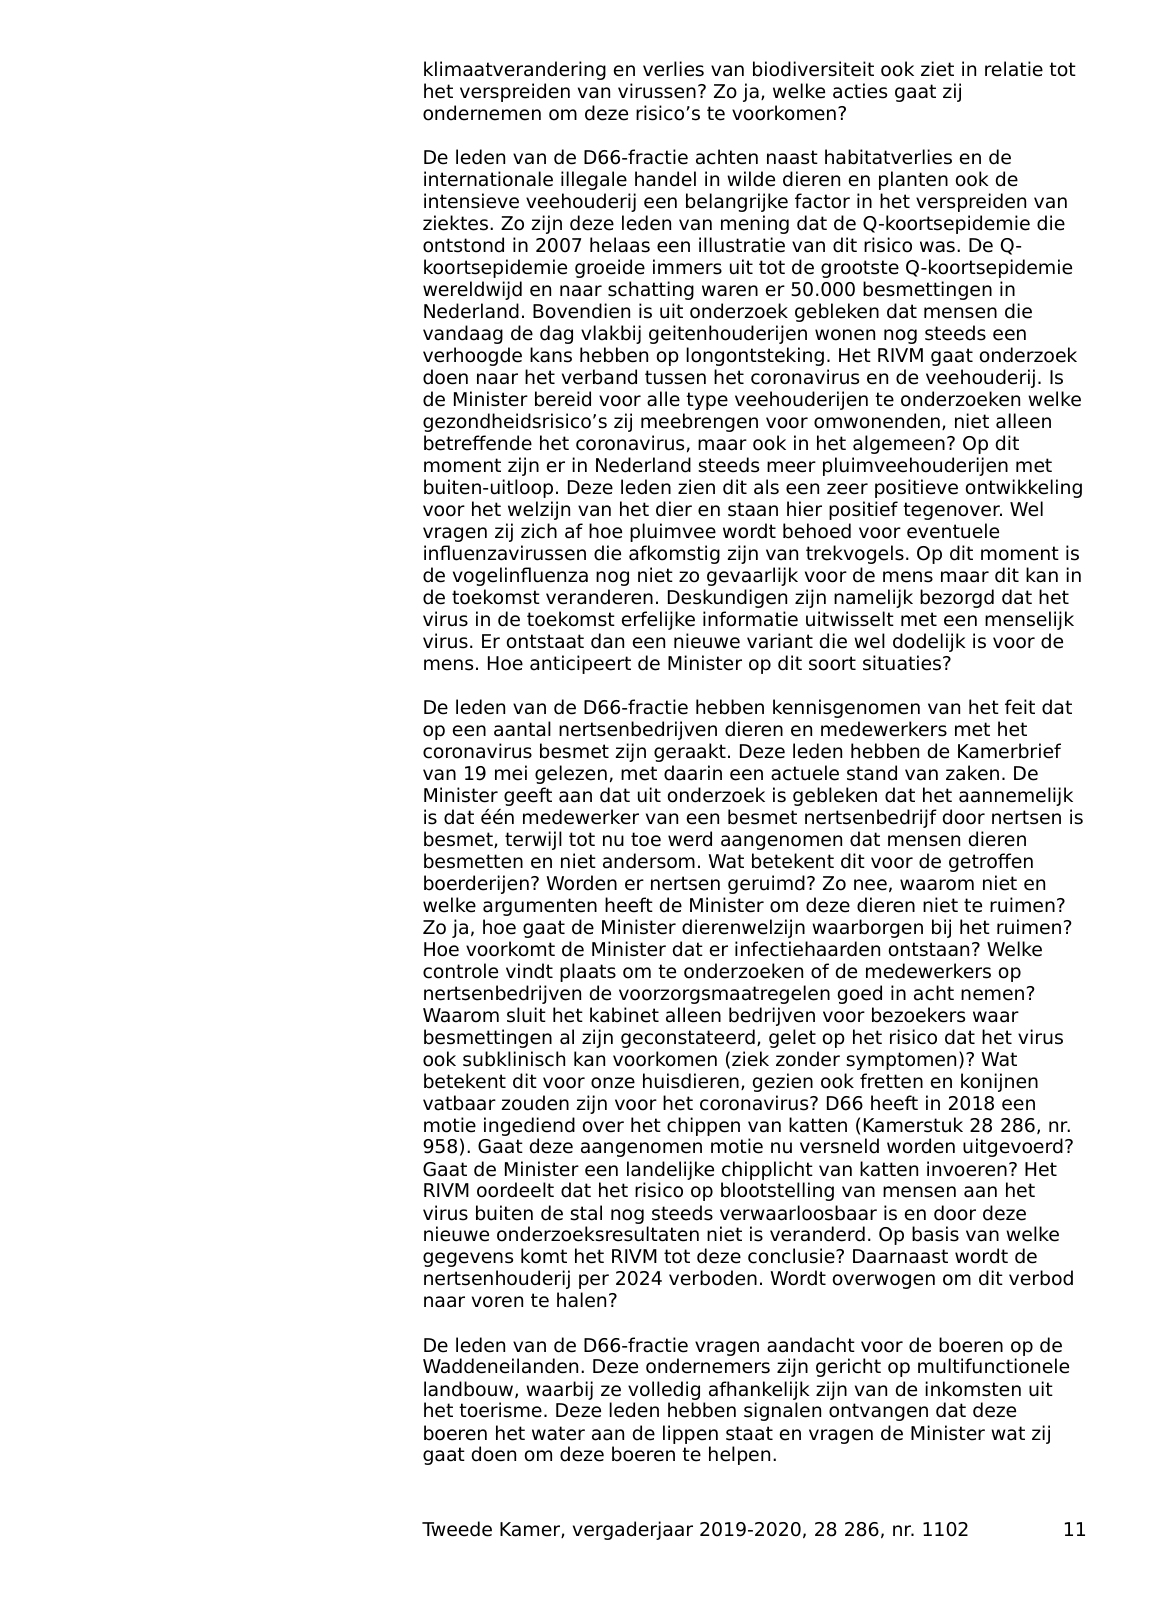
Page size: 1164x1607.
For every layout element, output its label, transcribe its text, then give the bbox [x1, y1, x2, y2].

text De leden van de D66-fractie achten naast habitatverlies en de internationale illegale handel in wilde dieren en planten ook de intensieve veehouderij een belangrijke factor in het verspreiden van ziektes. Zo zijn deze leden van mening dat de Q-koortsepidemie die ontstond in 2007 helaas een illustratie van dit risico was. De Q-koortsepidemie groeide immers uit tot de grootste Q-koortsepidemie wereldwijd en naar schatting waren er 50.000 besmettingen in Nederland. Bovendien is uit onderzoek gebleken dat mensen die vandaag de dag vlakbij geitenhouderijen wonen nog steeds een verhoogde kans hebben op longontsteking. Het RIVM gaat onderzoek doen naar het verband tussen het coronavirus en de veehouderij. Is de Minister bereid voor alle type veehouderijen te onderzoeken welke gezondheidsrisico’s zij meebrengen voor omwonenden, niet alleen betreffende het coronavirus, maar ook in het algemeen? Op dit moment zijn er in Nederland steeds meer pluimveehouderijen met buiten-uitloop. Deze leden zien dit als een zeer positieve ontwikkeling voor het welzijn van het dier en staan hier positief tegenover. Wel vragen zij zich af hoe pluimvee wordt behoed voor eventuele influenzavirussen die afkomstig zijn van trekvogels. Op dit moment is de vogelinfluenza nog niet zo gevaarlijk voor de mens maar dit kan in de toekomst veranderen. Deskundigen zijn namelijk bezorgd dat het virus in de toekomst erfelijke informatie uitwisselt met een menselijk virus. Er ontstaat dan een nieuwe variant die wel dodelijk is voor de mens. Hoe anticipeert de Minister op dit soort situaties? [422, 147, 1087, 675]
text De leden van de D66-fractie vragen aandacht voor de boeren op de Waddeneilanden. Deze ondernemers zijn gericht op multifunctionele landbouw, waarbij ze volledig afhankelijk zijn van de inkomsten uit het toerisme. Deze leden hebben signalen ontvangen dat deze boeren het water aan de lippen staat en vragen de Minister wat zij gaat doen om deze boeren te helpen. [422, 1334, 1087, 1466]
text klimaatverandering en verlies van biodiversiteit ook ziet in relatie tot het verspreiden van virussen? Zo ja, welke acties gaat zij ondernemen om deze risico’s te voorkomen? [422, 59, 1087, 125]
text De leden van de D66-fractie hebben kennisgenomen van het feit dat op een aantal nertsenbedrijven dieren en medewerkers met het coronavirus besmet zijn geraakt. Deze leden hebben de Kamerbrief van 19 mei gelezen, met daarin een actuele stand van zaken. De Minister geeft aan dat uit onderzoek is gebleken dat het aannemelijk is dat één medewerker van een besmet nertsenbedrijf door nertsen is besmet, terwijl tot nu toe werd aangenomen dat mensen dieren besmetten en niet andersom. Wat betekent dit voor de getroffen boerderijen? Worden er nertsen geruimd? Zo nee, waarom niet en welke argumenten heeft de Minister om deze dieren niet te ruimen? Zo ja, hoe gaat de Minister dierenwelzijn waarborgen bij het ruimen? Hoe voorkomt de Minister dat er infectiehaarden ontstaan? Welke controle vindt plaats om te onderzoeken of de medewerkers op nertsenbedrijven de voorzorgsmaatregelen goed in acht nemen? Waarom sluit het kabinet alleen bedrijven voor bezoekers waar besmettingen al zijn geconstateerd, gelet op het risico dat het virus ook subklinisch kan voorkomen (ziek zonder symptomen)? Wat betekent dit voor onze huisdieren, gezien ook fretten en konijnen vatbaar zouden zijn voor het coronavirus? D66 heeft in 2018 een motie ingediend over het chippen van katten (Kamerstuk 28 286, nr. 958). Gaat deze aangenomen motie nu versneld worden uitgevoerd? Gaat de Minister een landelijke chipplicht van katten invoeren? Het RIVM oordeelt dat het risico op blootstelling van mensen aan het virus buiten de stal nog steeds verwaarloosbaar is en door deze nieuwe onderzoeksresultaten niet is veranderd. Op basis van welke gegevens komt het RIVM tot deze conclusie? Daarnaast wordt de nertsenhouderij per 2024 verboden. Wordt overwogen om dit verbod naar voren te halen? [422, 697, 1087, 1312]
